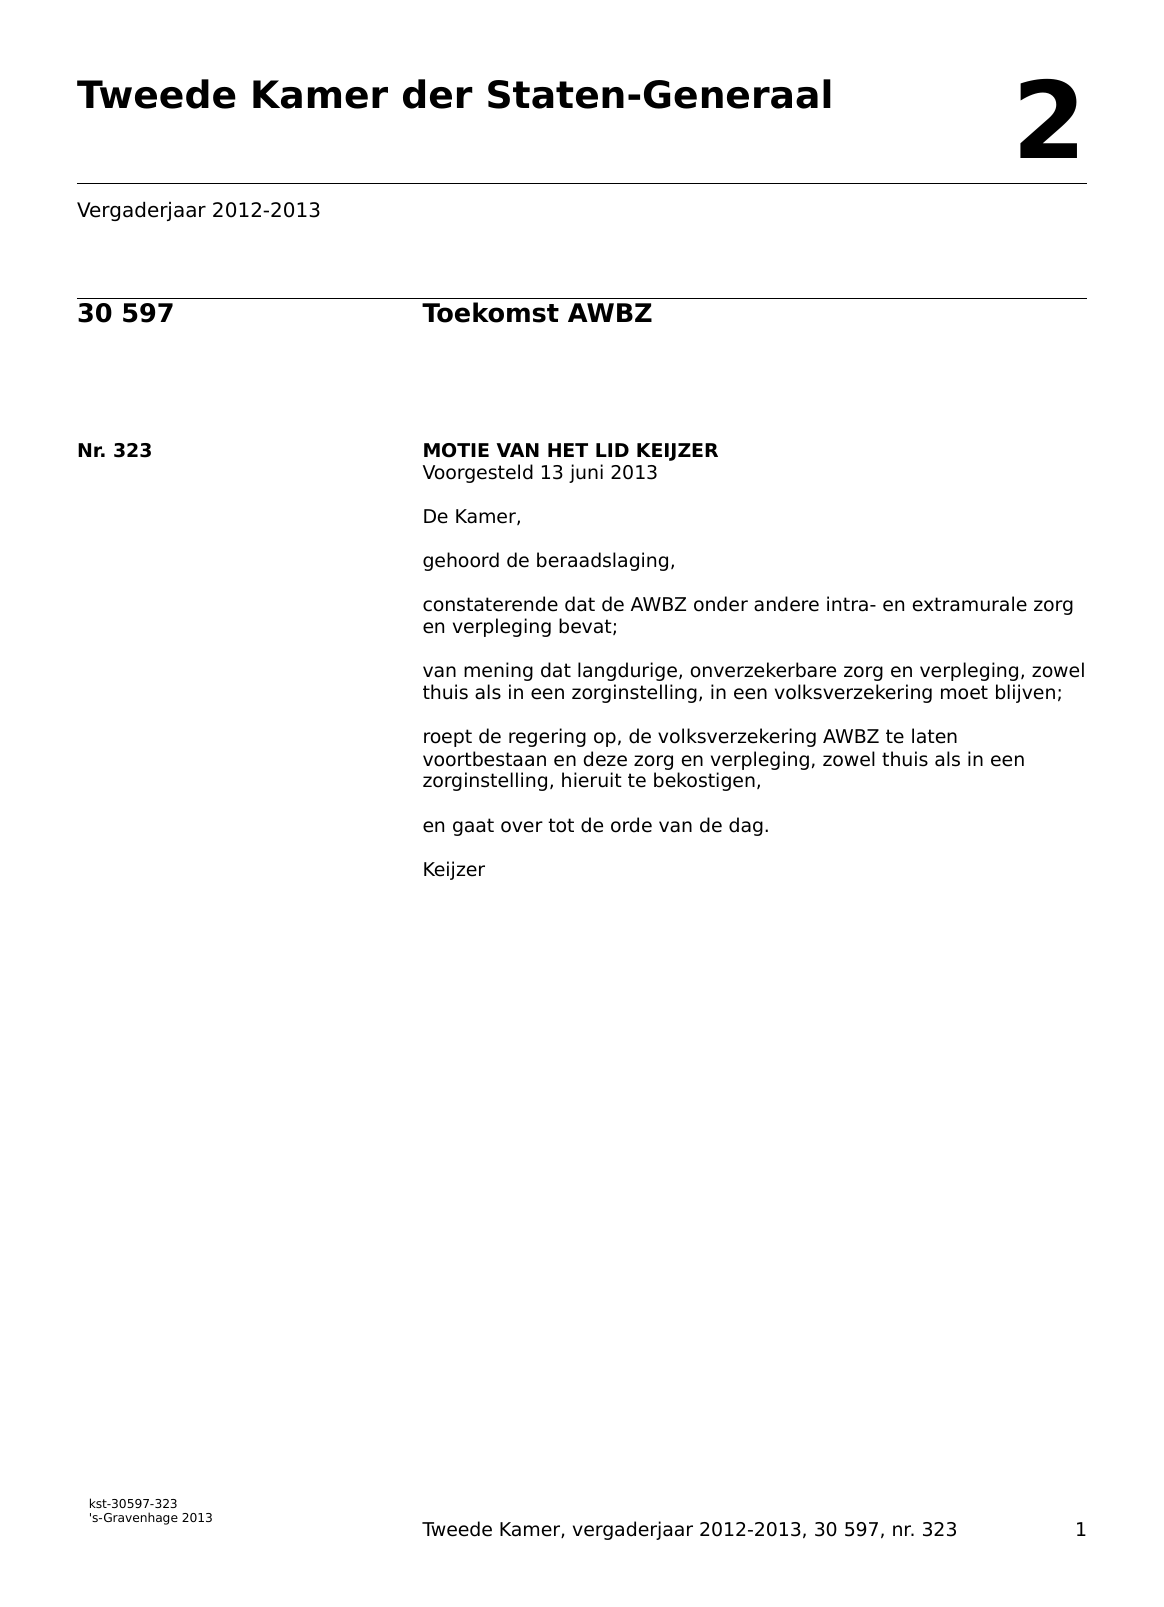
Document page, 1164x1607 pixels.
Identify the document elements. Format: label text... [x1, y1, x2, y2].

text Voorgesteld 13 juni 2013 [422, 462, 1087, 484]
text kst-30597-323 [88, 1497, 323, 1511]
text en gaat over tot de orde van de dag. [422, 814, 1087, 837]
table_cell Vergaderjaar 2012-2013 [77, 184, 1087, 298]
table_header Tweede Kamer der Staten-Generaal [77, 59, 886, 183]
subtitle Nr. 323 MOTIE VAN HET LID KEIJZER [77, 440, 1087, 462]
subtitle 30 597 Toekomst AWBZ [77, 299, 1087, 329]
text De Kamer, [422, 506, 1087, 528]
text gehoord de beraadslaging, [422, 550, 1087, 572]
text roept de regering op, de volksverzekering AWBZ te laten voortbestaan en deze zorg en verpleging, zowel thuis als in een zorginstelling, hieruit te bekostigen, [422, 726, 1087, 792]
text 's-Gravenhage 2013 [88, 1511, 323, 1525]
text Keijzer [422, 859, 1087, 881]
text constaterende dat de AWBZ onder andere intra- en extramurale zorg en verpleging bevat; [422, 594, 1087, 638]
text van mening dat langdurige, onverzekerbare zorg en verpleging, zowel thuis als in een zorginstelling, in een volksverzekering moet blijven; [422, 660, 1087, 704]
table_header 2 [886, 59, 1087, 183]
